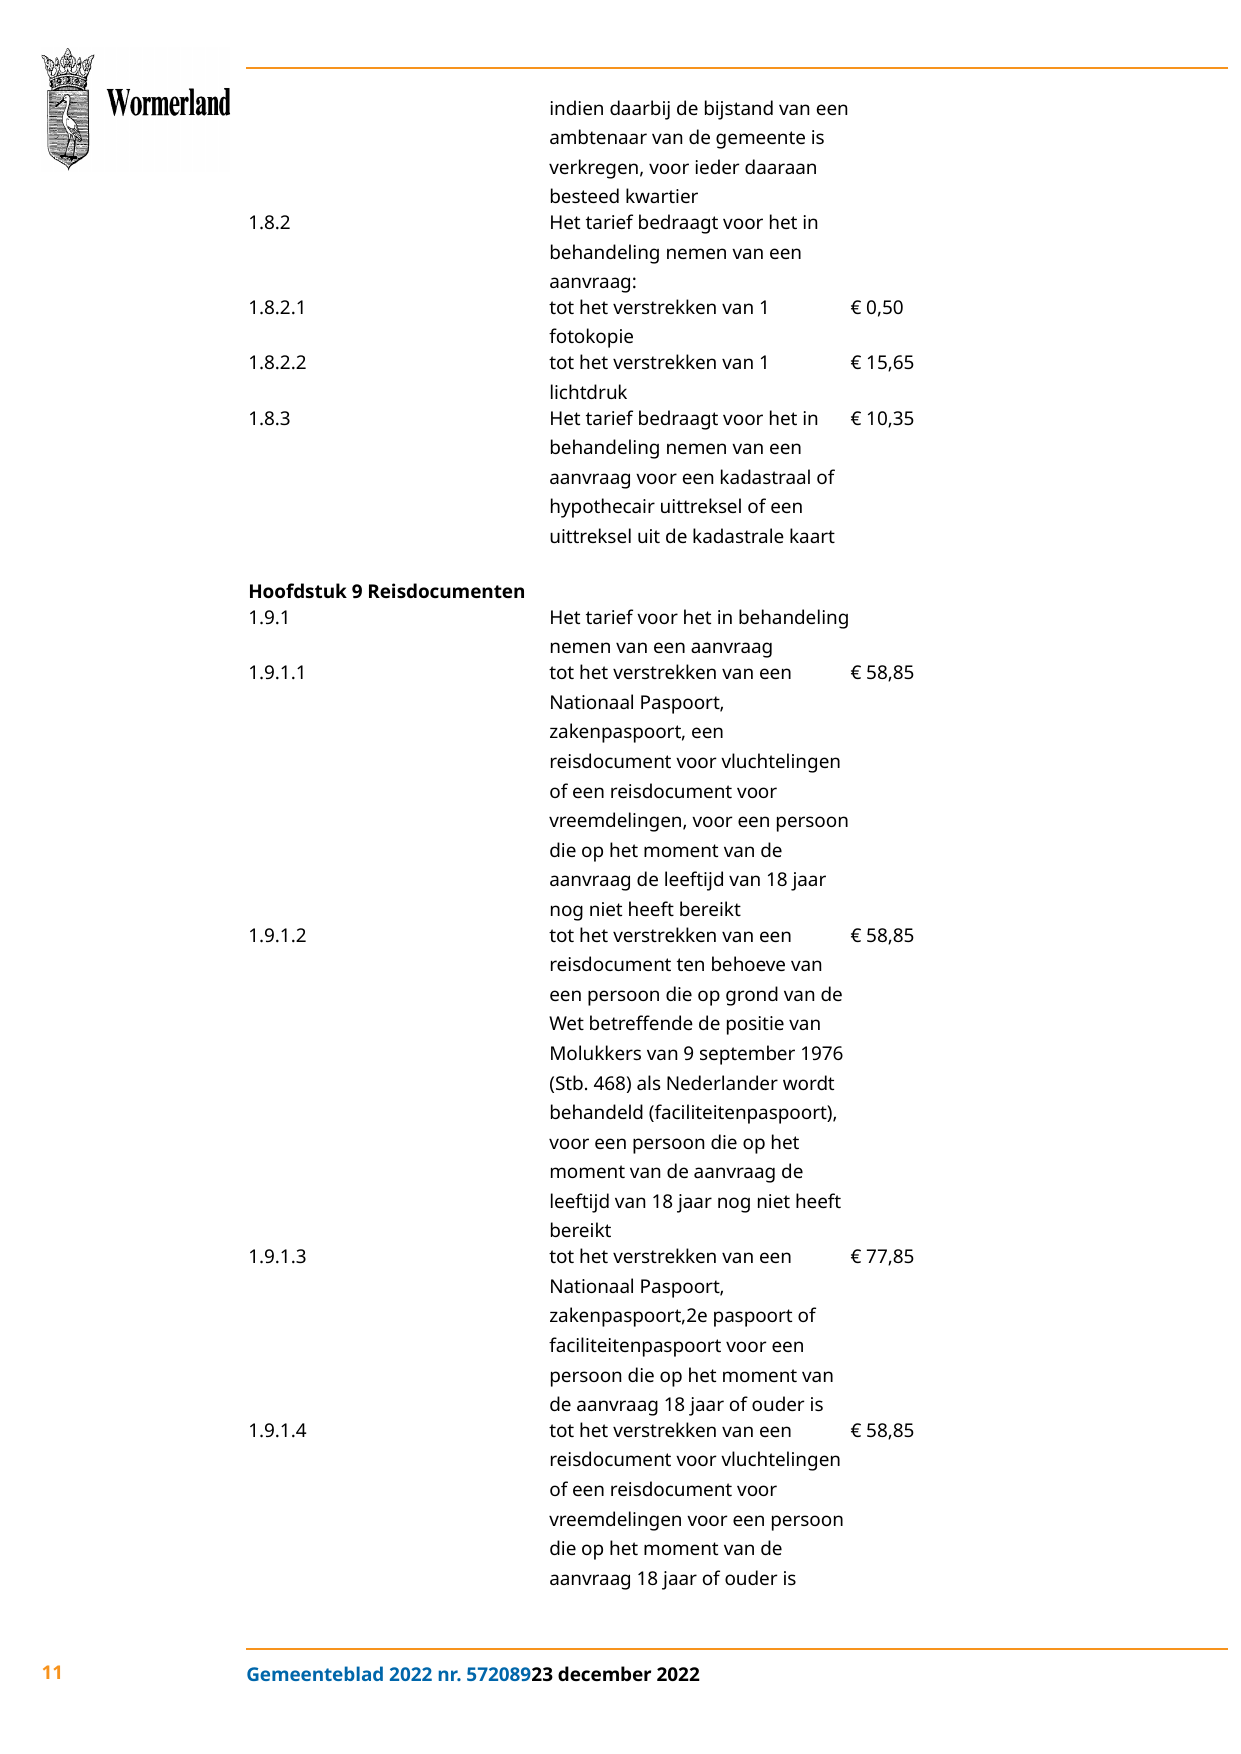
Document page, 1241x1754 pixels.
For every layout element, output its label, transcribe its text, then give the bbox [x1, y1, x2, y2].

table_cell € 15,65 [850, 350, 1152, 405]
table_cell tot het verstrekken van 1 lichtdruk [549, 350, 850, 405]
table_cell € 58,85 [850, 1417, 1152, 1591]
picture [41, 47, 231, 172]
table_cell 1.9.1.3 [248, 1244, 549, 1417]
table_cell € 58,85 [850, 922, 1152, 1243]
table_cell 1.8.2 [248, 209, 549, 294]
table_cell 1.8.2.2 [248, 350, 549, 405]
table_cell indien daarbij de bijstand van een ambtenaar van de gemeente is verkregen, voor ieder daaraan besteed kwartier [549, 95, 850, 209]
table_cell Het tarief voor het in behandeling nemen van een aanvraag [549, 604, 850, 659]
table_cell Hoofdstuk 9 Reisdocumenten [248, 549, 1152, 604]
table_cell 1.9.1.1 [248, 660, 549, 922]
table_cell 1.9.1.4 [248, 1417, 549, 1591]
table_cell € 10,35 [850, 405, 1152, 549]
table_cell € 58,85 [850, 660, 1152, 922]
table_cell Het tarief bedraagt voor het in behandeling nemen van een aanvraag voor een kadastraal of hypothecair uittreksel of een uittreksel uit de kadastrale kaart [549, 405, 850, 549]
table_cell tot het verstrekken van een reisdocument ten behoeve van een persoon die op grond van de Wet betreffende de positie van Molukkers van 9 september 1976 (Stb. 468) als Nederlander wordt behandeld (faciliteitenpaspoort), voor een persoon die op het moment van de aanvraag de leeftijd van 18 jaar nog niet heeft bereikt [549, 922, 850, 1243]
table_cell € 77,85 [850, 1244, 1152, 1417]
table_cell Het tarief bedraagt voor het in behandeling nemen van een aanvraag: [549, 209, 850, 294]
table_cell [248, 95, 549, 209]
table_cell tot het verstrekken van een Nationaal Paspoort, zakenpaspoort,2e paspoort of faciliteitenpaspoort voor een persoon die op het moment van de aanvraag 18 jaar of ouder is [549, 1244, 850, 1417]
table_cell tot het verstrekken van 1 fotokopie [549, 294, 850, 349]
table_cell tot het verstrekken van een reisdocument voor vluchtelingen of een reisdocument voor vreemdelingen voor een persoon die op het moment van de aanvraag 18 jaar of ouder is [549, 1417, 850, 1591]
table_cell tot het verstrekken van een Nationaal Paspoort, zakenpaspoort, een reisdocument voor vluchtelingen of een reisdocument voor vreemdelingen, voor een persoon die op het moment van de aanvraag de leeftijd van 18 jaar nog niet heeft bereikt [549, 660, 850, 922]
table_cell 1.9.1 [248, 604, 549, 659]
table_cell [850, 209, 1152, 294]
table_cell [850, 95, 1152, 209]
table_cell [850, 604, 1152, 659]
table_cell 1.8.2.1 [248, 294, 549, 349]
table_cell € 0,50 [850, 294, 1152, 349]
table_cell 1.8.3 [248, 405, 549, 549]
table_cell 1.9.1.2 [248, 922, 549, 1243]
